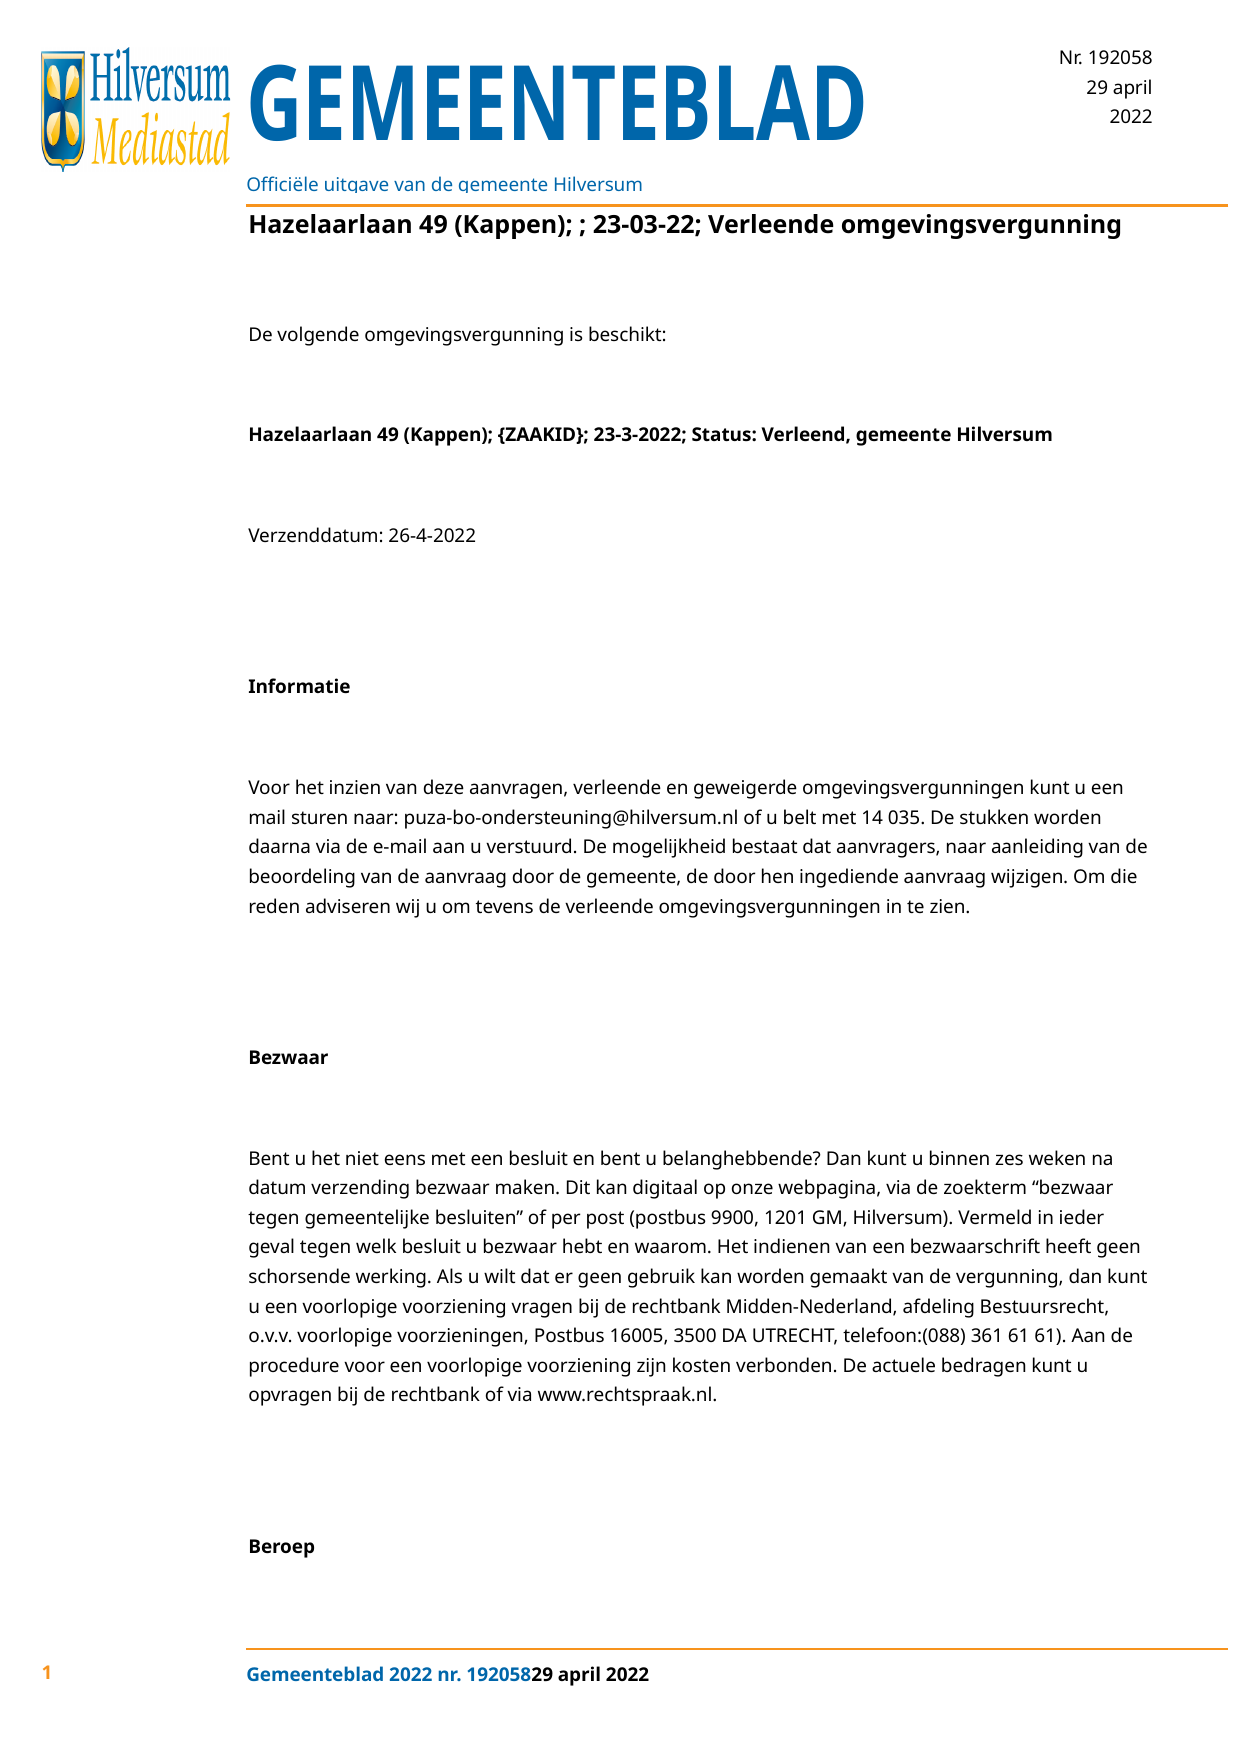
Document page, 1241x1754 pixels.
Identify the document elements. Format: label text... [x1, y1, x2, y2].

text Verzenddatum: 26-4-2022 [248, 522, 1152, 548]
text Hazelaarlaan 49 (Kappen); ; 23-03-22; Verleende omgevingsvergunning [248, 207, 1152, 241]
text De volgende omgevingsvergunning is beschikt: [248, 321, 1152, 346]
text Bezwaar [248, 1044, 1152, 1070]
text Bent u het niet eens met een besluit en bent u belanghebbende? Dan kunt u binnen zes weken na datum verzending bezwaar maken. Dit kan digitaal op onze webpagina, via de zoekterm “bezwaar tegen gemeentelijke besluiten” of per post (postbus 9900, 1201 GM, Hilversum). Vermeld in ieder geval tegen welk besluit u bezwaar hebt en waarom. Het indienen van een bezwaarschrift heeft geen schorsende werking. Als u wilt dat er geen gebruik kan worden gemaakt van de vergunning, dan kunt u een voorlopige voorziening vragen bij de rechtbank Midden-Nederland, afdeling Bestuursrecht, o.v.v. voorlopige voorzieningen, Postbus 16005, 3500 DA UTRECHT, telefoon:(088) 361 61 61). Aan de procedure voor een voorlopige voorziening zijn kosten verbonden. De actuele bedragen kunt u opvragen bij de rechtbank of via www.rechtspraak.nl. [248, 1145, 1152, 1407]
text Hazelaarlaan 49 (Kappen); {ZAAKID}; 23-3-2022; Status: Verleend, gemeente Hilversum [248, 422, 1152, 447]
text Informatie [248, 674, 1152, 699]
text Voor het inzien van deze aanvragen, verleende en geweigerde omgevingsvergunningen kunt u een mail sturen naar: puza-bo-ondersteuning@hilversum.nl of u belt met 14 035. De stukken worden daarna via de e-mail aan u verstuurd. De mogelijkheid bestaat dat aanvragers, naar aanleiding van de beoordeling van de aanvraag door de gemeente, de door hen ingediende aanvraag wijzigen. Om die reden adviseren wij u om tevens de verleende omgevingsvergunningen in te zien. [248, 774, 1152, 918]
picture [41, 47, 231, 172]
text Beroep [248, 1533, 1152, 1558]
